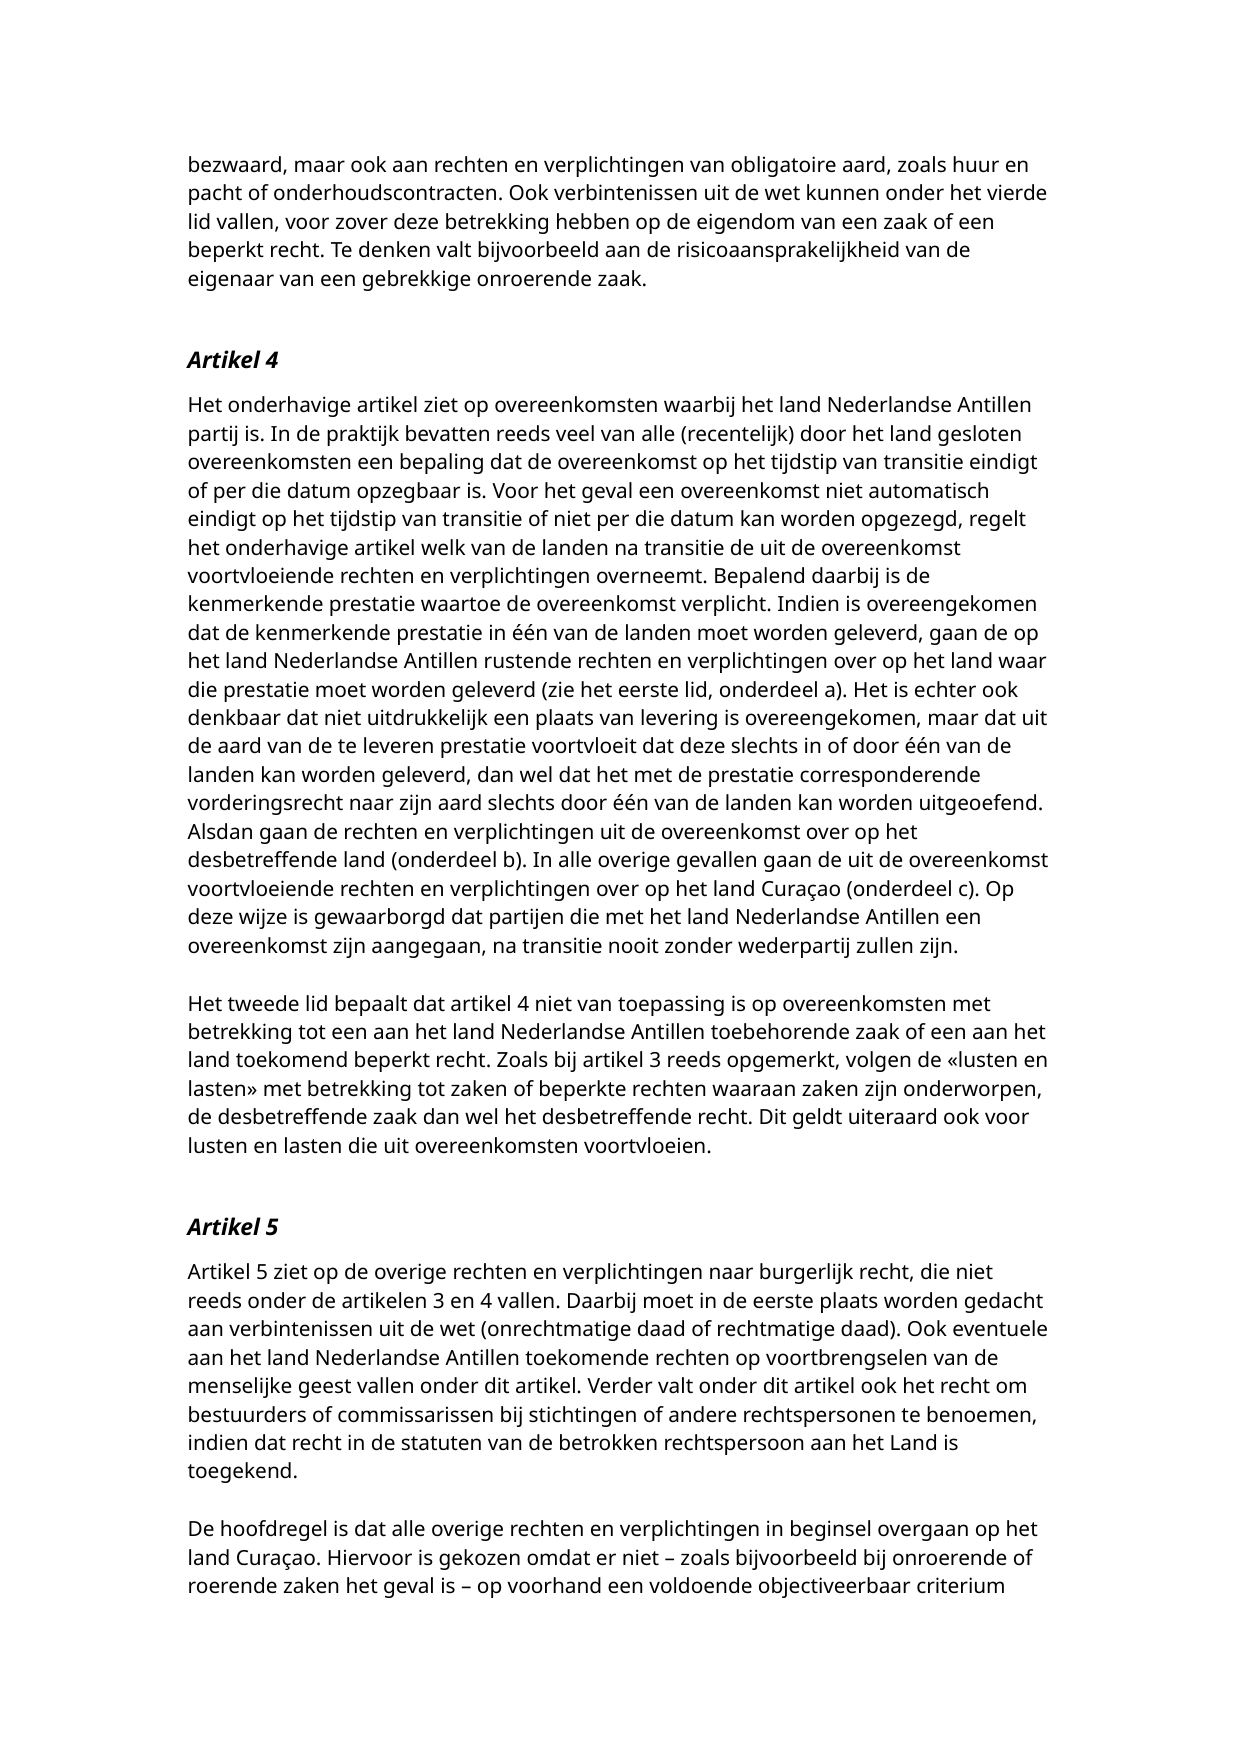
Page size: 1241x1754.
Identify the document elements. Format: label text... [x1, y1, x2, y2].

subtitle Artikel 5 [187, 1211, 1053, 1242]
text Het tweede lid bepaalt dat artikel 4 niet van toepassing is op overeenkomsten met betrekking tot een aan het land Nederlandse Antillen toebehorende zaak of een aan het land toekomend beperkt recht. Zoals bij artikel 3 reeds opgemerkt, volgen de «lusten en lasten» met betrekking tot zaken of beperkte rechten waaraan zaken zijn onderworpen, de desbetreffende zaak dan wel het desbetreffende recht. Dit geldt uiteraard ook voor lusten en lasten die uit overeenkomsten voortvloeien. [187, 989, 1053, 1159]
text Artikel 5 ziet op de overige rechten en verplichtingen naar burgerlijk recht, die niet reeds onder de artikelen 3 en 4 vallen. Daarbij moet in de eerste plaats worden gedacht aan verbintenissen uit de wet (onrechtmatige daad of rechtmatige daad). Ook eventuele aan het land Nederlandse Antillen toekomende rechten op voortbrengselen van de menselijke geest vallen onder dit artikel. Verder valt onder dit artikel ook het recht om bestuurders of commissarissen bij stichtingen of andere rechtspersonen te benoemen, indien dat recht in de statuten van de betrokken rechtspersoon aan het Land is toegekend. [187, 1257, 1053, 1485]
text bezwaard, maar ook aan rechten en verplichtingen van obligatoire aard, zoals huur en pacht of onderhoudscontracten. Ook verbintenissen uit de wet kunnen onder het vierde lid vallen, voor zover deze betrekking hebben op de eigendom van een zaak of een beperkt recht. Te denken valt bijvoorbeeld aan de risicoaansprakelijkheid van de eigenaar van een gebrekkige onroerende zaak. [187, 150, 1053, 292]
text De hoofdregel is dat alle overige rechten en verplichtingen in beginsel overgaan op het land Curaçao. Hiervoor is gekozen omdat er niet – zoals bijvoorbeeld bij onroerende of roerende zaken het geval is – op voorhand een voldoende objectiveerbaar criterium [187, 1514, 1053, 1600]
text Het onderhavige artikel ziet op overeenkomsten waarbij het land Nederlandse Antillen partij is. In de praktijk bevatten reeds veel van alle (recentelijk) door het land gesloten overeenkomsten een bepaling dat de overeenkomst op het tijdstip van transitie eindigt of per die datum opzegbaar is. Voor het geval een overeenkomst niet automatisch eindigt op het tijdstip van transitie of niet per die datum kan worden opgezegd, regelt het onderhavige artikel welk van de landen na transitie de uit de overeenkomst voortvloeiende rechten en verplichtingen overneemt. Bepalend daarbij is de kenmerkende prestatie waartoe de overeenkomst verplicht. Indien is overeengekomen dat de kenmerkende prestatie in één van de landen moet worden geleverd, gaan de op het land Nederlandse Antillen rustende rechten en verplichtingen over op het land waar die prestatie moet worden geleverd (zie het eerste lid, onderdeel a). Het is echter ook denkbaar dat niet uitdrukkelijk een plaats van levering is overeengekomen, maar dat uit de aard van de te leveren prestatie voortvloeit dat deze slechts in of door één van de landen kan worden geleverd, dan wel dat het met de prestatie corresponderende vorderingsrecht naar zijn aard slechts door één van de landen kan worden uitgeoefend. Alsdan gaan de rechten en verplichtingen uit de overeenkomst over op het desbetreffende land (onderdeel b). In alle overige gevallen gaan de uit de overeenkomst voortvloeiende rechten en verplichtingen over op het land Curaçao (onderdeel c). Op deze wijze is gewaarborgd dat partijen die met het land Nederlandse Antillen een overeenkomst zijn aangegaan, na transitie nooit zonder wederpartij zullen zijn. [187, 390, 1053, 959]
subtitle Artikel 4 [187, 344, 1053, 375]
